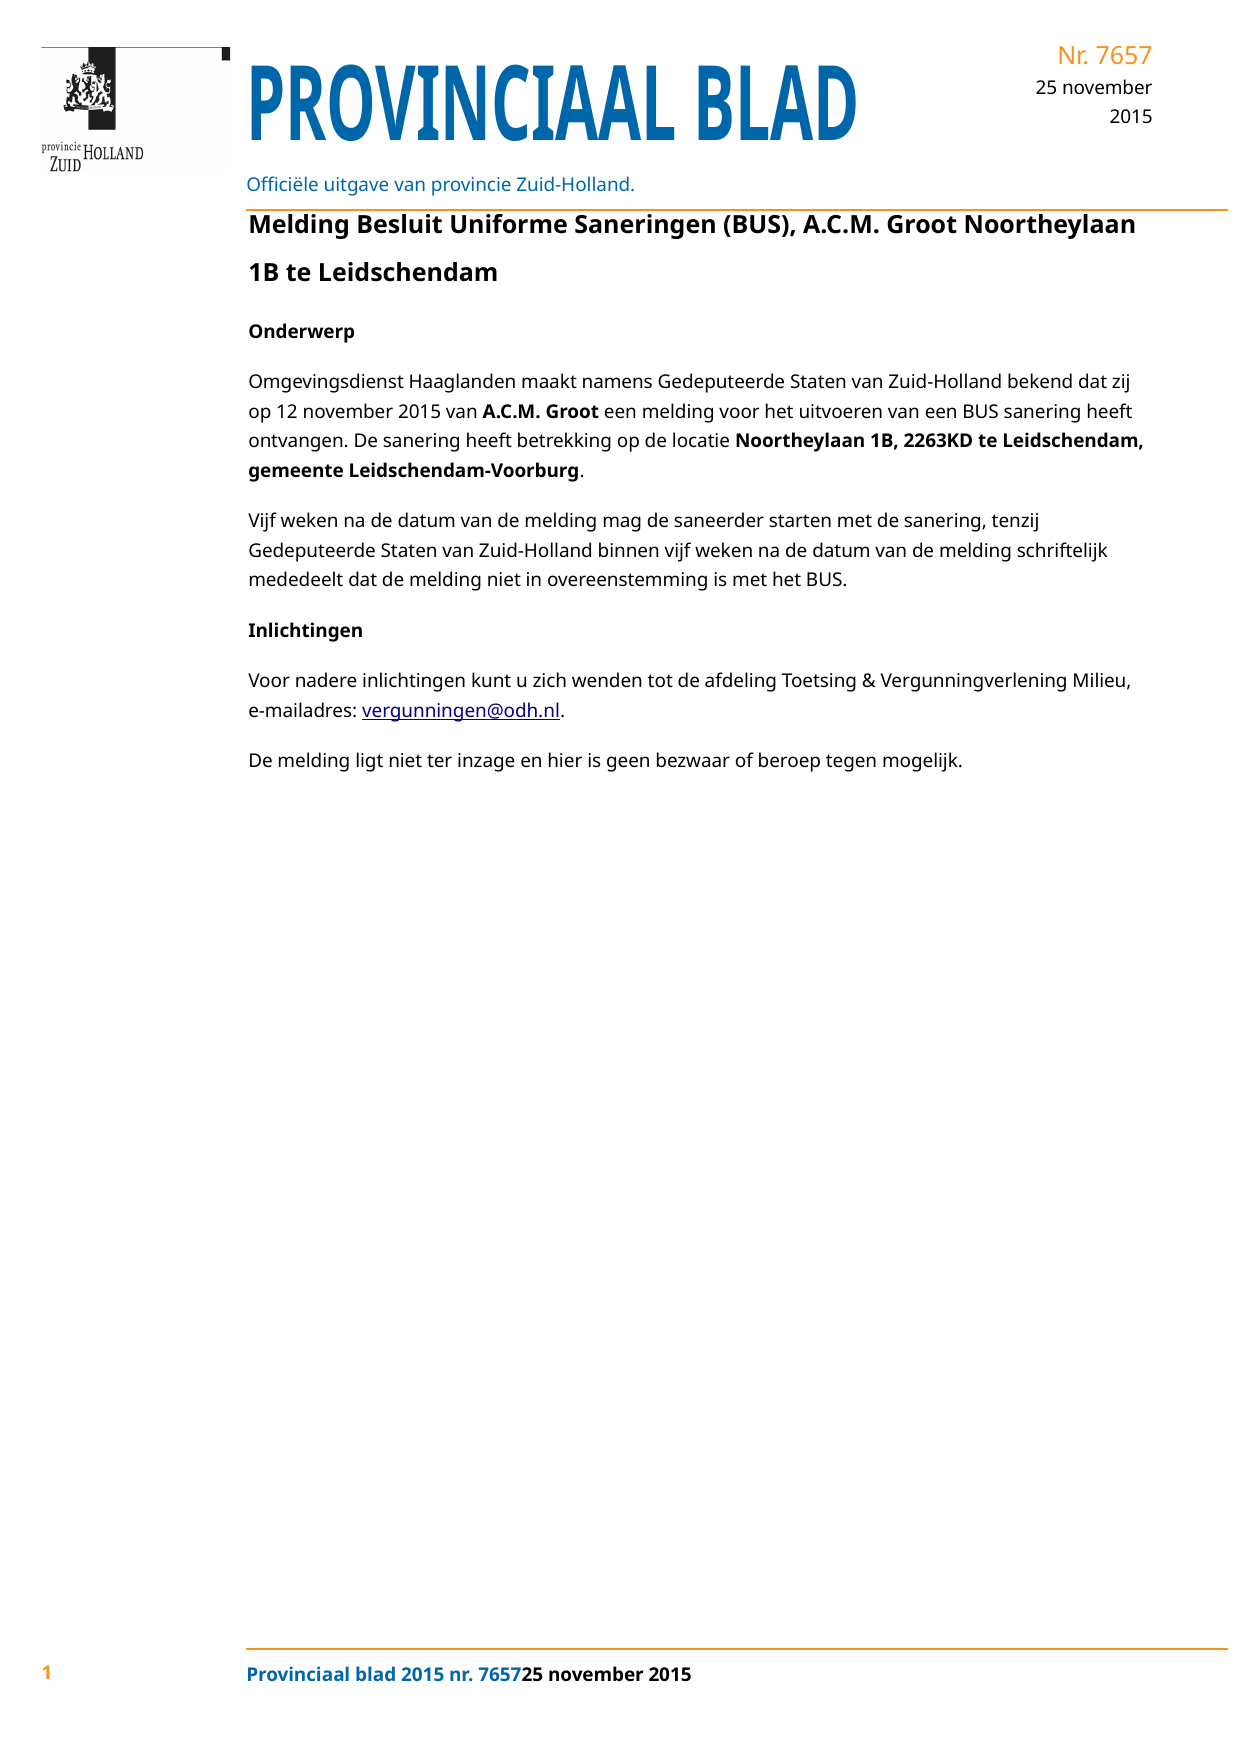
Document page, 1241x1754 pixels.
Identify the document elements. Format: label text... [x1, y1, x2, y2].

text Vijf weken na de datum van de melding mag de saneerder starten met de sanering, tenzij Gedeputeerde Staten van Zuid-Holland binnen vijf weken na de datum van de melding schriftelijk mededeelt dat de melding niet in overeenstemming is met het BUS. [248, 507, 1152, 592]
text Omgevingsdienst Haaglanden maakt namens Gedeputeerde Staten van Zuid-Holland bekend dat zij op 12 november 2015 van A.C.M. Groot een melding voor het uitvoeren van een BUS sanering heeft ontvangen. De sanering heeft betrekking op de locatie Noortheylaan 1B, 2263KD te Leidschendam, gemeente Leidschendam-Voorburg. [248, 368, 1152, 483]
text Inlichtingen [248, 617, 1152, 643]
text De melding ligt niet ter inzage en hier is geen bezwaar of beroep tegen mogelijk. [248, 747, 1152, 773]
picture [41, 47, 231, 172]
text Melding Besluit Uniforme Saneringen (BUS), A.C.M. Groot Noortheylaan 1B te Leidschendam [248, 211, 1152, 288]
text Voor nadere inlichtingen kunt u zich wenden tot de afdeling Toetsing & Vergunningverlening Milieu, e-mailadres: vergunningen@odh.nl. [248, 667, 1152, 723]
text Onderwerp [248, 318, 1152, 344]
